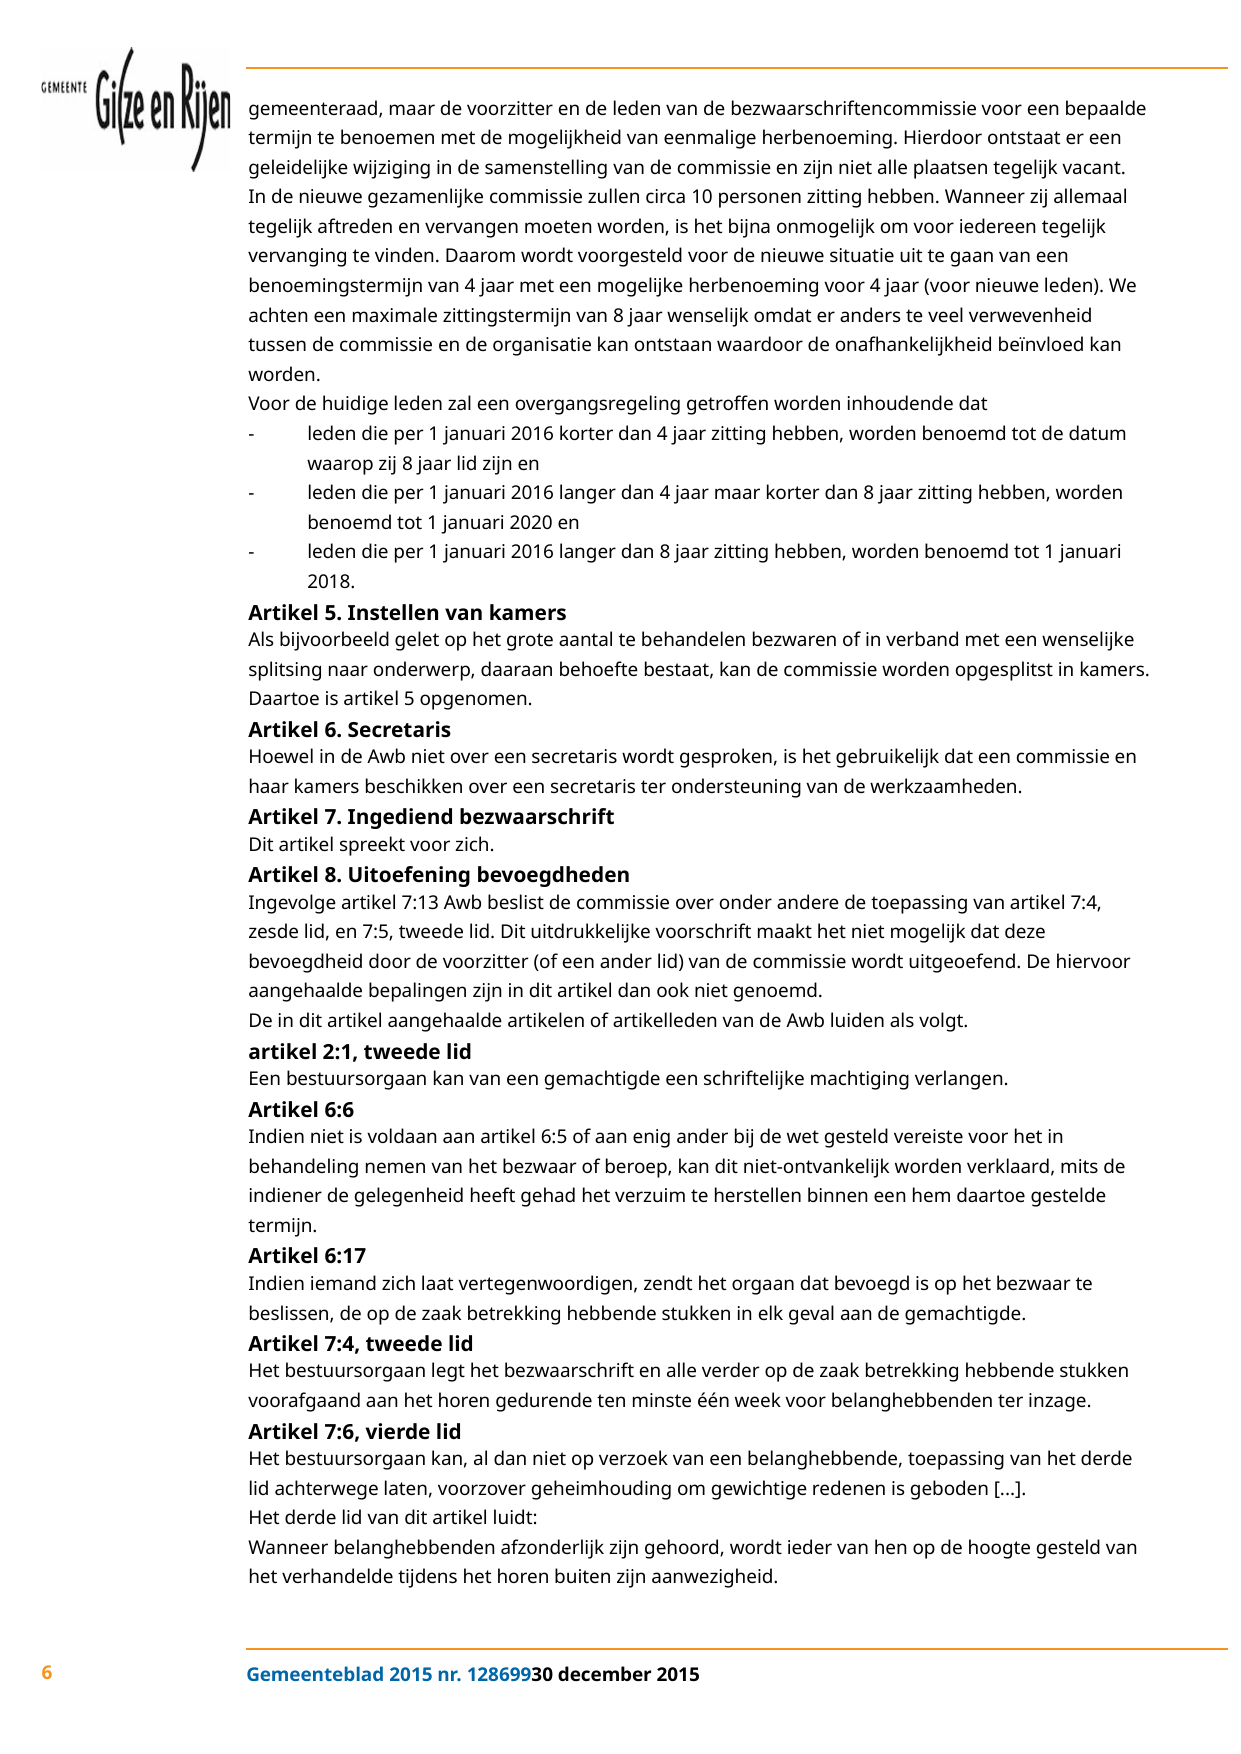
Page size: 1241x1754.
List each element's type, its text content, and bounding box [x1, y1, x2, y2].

list leden die per 1 januari 2016 langer dan 8 jaar zitting hebben, worden benoemd tot 1 januari 2018. [248, 538, 1152, 594]
picture [41, 47, 231, 172]
text Artikel 6:17 [248, 1242, 1152, 1270]
text De in dit artikel aangehaalde artikelen of artikelleden van de Awb luiden als volgt. [248, 1007, 1152, 1033]
text artikel 2:1, tweede lid [248, 1037, 1152, 1065]
text Artikel 7:6, vierde lid [248, 1417, 1152, 1445]
text Het derde lid van dit artikel luidt: [248, 1504, 1152, 1530]
text Artikel 5. Instellen van kamers [248, 598, 1152, 626]
text Indien niet is voldaan aan artikel 6:5 of aan enig ander bij de wet gesteld vereiste voor het in behandeling nemen van het bezwaar of beroep, kan dit niet-ontvankelijk worden verklaard, mits de indiener de gelegenheid heeft gehad het verzuim te herstellen binnen een hem daartoe gestelde termijn. [248, 1123, 1152, 1238]
text Het bestuursorgaan kan, al dan niet op verzoek van een belanghebbende, toepassing van het derde lid achterwege laten, voorzover geheimhouding om gewichtige redenen is geboden [...]. [248, 1445, 1152, 1501]
list leden die per 1 januari 2016 korter dan 4 jaar zitting hebben, worden benoemd tot de datum waarop zij 8 jaar lid zijn en [248, 420, 1152, 476]
text Indien iemand zich laat vertegenwoordigen, zendt het orgaan dat bevoegd is op het bezwaar te beslissen, de op de zaak betrekking hebbende stukken in elk geval aan de gemachtigde. [248, 1270, 1152, 1325]
text Een bestuursorgaan kan van een gemachtigde een schriftelijke machtiging verlangen. [248, 1065, 1152, 1091]
text Ingevolge artikel 7:13 Awb beslist de commissie over onder andere de toepassing van artikel 7:4, zesde lid, en 7:5, tweede lid. Dit uitdrukkelijke voorschrift maakt het niet mogelijk dat deze bevoegdheid door de voorzitter (of een ander lid) van de commissie wordt uitgeoefend. De hiervoor aangehaalde bepalingen zijn in dit artikel dan ook niet genoemd. [248, 889, 1152, 1003]
text Het bestuursorgaan legt het bezwaarschrift en alle verder op de zaak betrekking hebbende stukken voorafgaand aan het horen gedurende ten minste één week voor belanghebbenden ter inzage. [248, 1358, 1152, 1413]
text Dit artikel spreekt voor zich. [248, 831, 1152, 857]
text Wanneer belanghebbenden afzonderlijk zijn gehoord, wordt ieder van hen op de hoogte gesteld van het verhandelde tijdens het horen buiten zijn aanwezigheid. [248, 1534, 1152, 1589]
text Voor de huidige leden zal een overgangsregeling getroffen worden inhoudende dat [248, 391, 1152, 416]
text Artikel 8. Uitoefening bevoegdheden [248, 861, 1152, 889]
text Artikel 6. Secretaris [248, 715, 1152, 743]
text Als bijvoorbeeld gelet op het grote aantal te behandelen bezwaren of in verband met een wenselijke splitsing naar onderwerp, daaraan behoefte bestaat, kan de commissie worden opgesplitst in kamers. Daartoe is artikel 5 opgenomen. [248, 626, 1152, 711]
text Artikel 7:4, tweede lid [248, 1329, 1152, 1358]
text In de nieuwe gezamenlijke commissie zullen circa 10 personen zitting hebben. Wanneer zij allemaal tegelijk aftreden en vervangen moeten worden, is het bijna onmogelijk om voor iedereen tegelijk vervanging te vinden. Daarom wordt voorgesteld voor de nieuwe situatie uit te gaan van een benoemingstermijn van 4 jaar met een mogelijke herbenoeming voor 4 jaar (voor nieuwe leden). We achten een maximale zittingstermijn van 8 jaar wenselijk omdat er anders te veel verwevenheid tussen de commissie en de organisatie kan ontstaan waardoor de onafhankelijkheid beïnvloed kan worden. [248, 183, 1152, 387]
text Artikel 7. Ingediend bezwaarschrift [248, 802, 1152, 831]
text Hoewel in de Awb niet over een secretaris wordt gesproken, is het gebruikelijk dat een commissie en haar kamers beschikken over een secretaris ter ondersteuning van de werkzaamheden. [248, 743, 1152, 799]
list leden die per 1 januari 2016 langer dan 4 jaar maar korter dan 8 jaar zitting hebben, worden benoemd tot 1 januari 2020 en [248, 479, 1152, 535]
text Artikel 6:6 [248, 1095, 1152, 1123]
text gemeenteraad, maar de voorzitter en de leden van de bezwaarschriftencommissie voor een bepaalde termijn te benoemen met de mogelijkheid van eenmalige herbenoeming. Hierdoor ontstaat er een geleidelijke wijziging in de samenstelling van de commissie en zijn niet alle plaatsen tegelijk vacant. [248, 95, 1152, 180]
